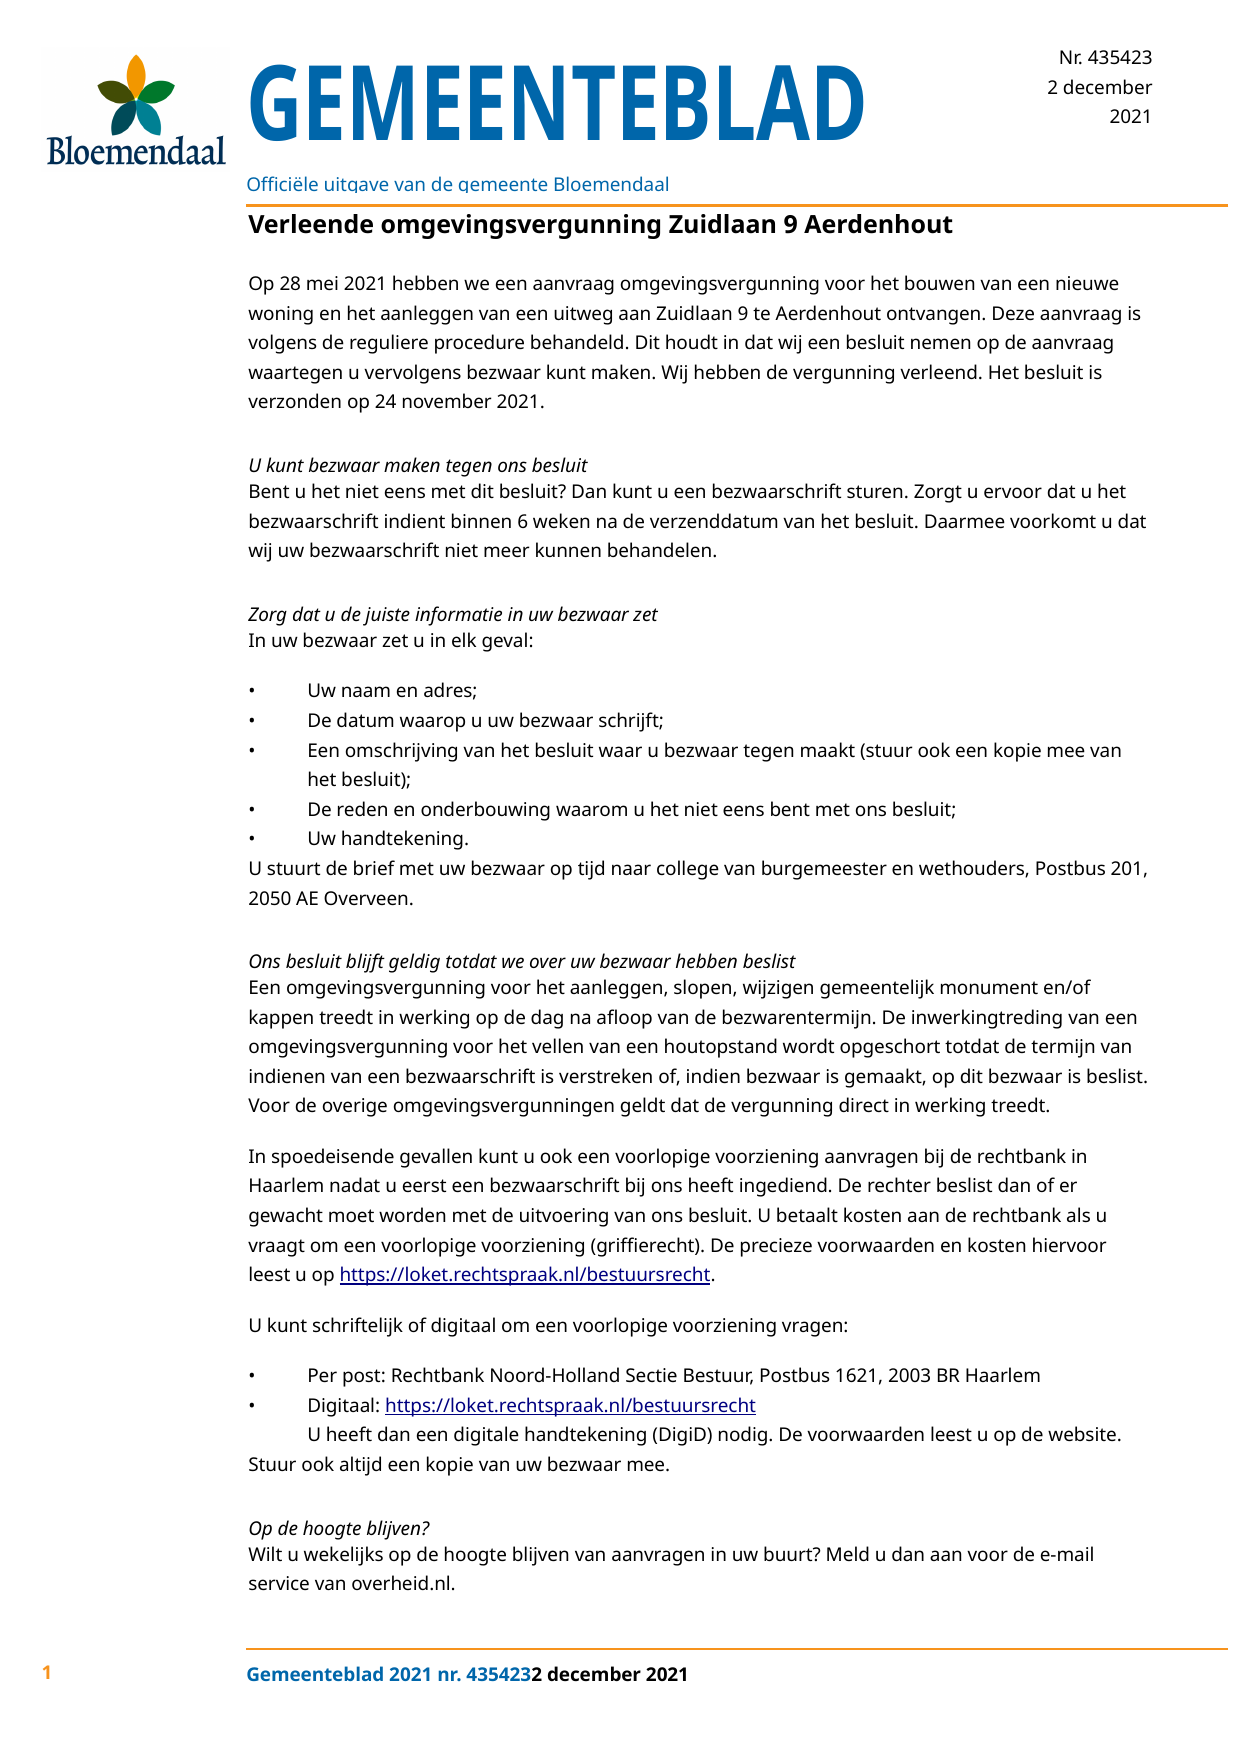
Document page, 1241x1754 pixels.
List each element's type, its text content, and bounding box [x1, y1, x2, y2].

text U kunt bezwaar maken tegen ons besluit [248, 453, 1152, 478]
picture [41, 47, 231, 172]
text Stuur ook altijd een kopie van uw bezwaar mee. [248, 1451, 1152, 1477]
text In uw bezwaar zet u in elk geval: [248, 627, 1152, 653]
list De datum waarop u uw bezwaar schrijft; [248, 707, 1152, 733]
text Zorg dat u de juiste informatie in uw bezwaar zet [248, 601, 1152, 627]
text Op 28 mei 2021 hebben we een aanvraag omgevingsvergunning voor het bouwen van een nieuwe woning en het aanleggen van een uitweg aan Zuidlaan 9 te Aerdenhout ontvangen. Deze aanvraag is volgens de reguliere procedure behandeld. Dit houdt in dat wij een besluit nemen op de aanvraag waartegen u vervolgens bezwaar kunt maken. Wij hebben de vergunning verleend. Het besluit is verzonden op 24 november 2021. [248, 270, 1152, 414]
text U kunt schriftelijk of digitaal om een voorlopige voorziening vragen: [248, 1312, 1152, 1338]
text Bent u het niet eens met dit besluit? Dan kunt u een bezwaarschrift sturen. Zorgt u ervoor dat u het bezwaarschrift indient binnen 6 weken na de verzenddatum van het besluit. Daarmee voorkomt u dat wij uw bezwaarschrift niet meer kunnen behandelen. [248, 478, 1152, 563]
list Een omschrijving van het besluit waar u bezwaar tegen maakt (stuur ook een kopie mee van het besluit); [248, 737, 1152, 792]
list De reden en onderbouwing waarom u het niet eens bent met ons besluit; [248, 796, 1152, 822]
text Verleende omgevingsvergunning Zuidlaan 9 Aerdenhout [248, 207, 1152, 241]
list Per post: Rechtbank Noord-Holland Sectie Bestuur, Postbus 1621, 2003 BR Haarlem [248, 1362, 1152, 1388]
text Een omgevingsvergunning voor het aanleggen, slopen, wijzigen gemeentelijk monument en/of kappen treedt in werking op de dag na afloop van de bezwarentermijn. De inwerkingtreding van een omgevingsvergunning voor het vellen van een houtopstand wordt opgeschort totdat de termijn van indienen van een bezwaarschrift is verstreken of, indien bezwaar is gemaakt, op dit bezwaar is beslist. Voor de overige omgevingsvergunningen geldt dat de vergunning direct in werking treedt. [248, 974, 1152, 1118]
text U stuurt de brief met uw bezwaar op tijd naar college van burgemeester en wethouders, Postbus 201, 2050 AE Overveen. [248, 855, 1152, 910]
text In spoedeisende gevallen kunt u ook een voorlopige voorziening aanvragen bij de rechtbank in Haarlem nadat u eerst een bezwaarschrift bij ons heeft ingediend. De rechter beslist dan of er gewacht moet worden met de uitvoering van ons besluit. U betaalt kosten aan de rechtbank als u vraagt om een voorlopige voorziening (griffierecht). De precieze voorwaarden en kosten hiervoor leest u op https://loket.rechtspraak.nl/bestuursrecht. [248, 1143, 1152, 1287]
list Uw naam en adres; [248, 678, 1152, 703]
text Wilt u wekelijks op de hoogte blijven van aanvragen in uw buurt? Meld u dan aan voor de e-mail service van overheid.nl. [248, 1541, 1152, 1596]
text Ons besluit blijft geldig totdat we over uw bezwaar hebben beslist [248, 949, 1152, 974]
list U heeft dan een digitale handtekening (DigiD) nodig. De voorwaarden leest u op de website. [248, 1421, 1152, 1447]
list Digitaal: https://loket.rechtspraak.nl/bestuursrecht [248, 1392, 1152, 1418]
text Op de hoogte blijven? [248, 1515, 1152, 1541]
list Uw handtekening. [248, 826, 1152, 851]
